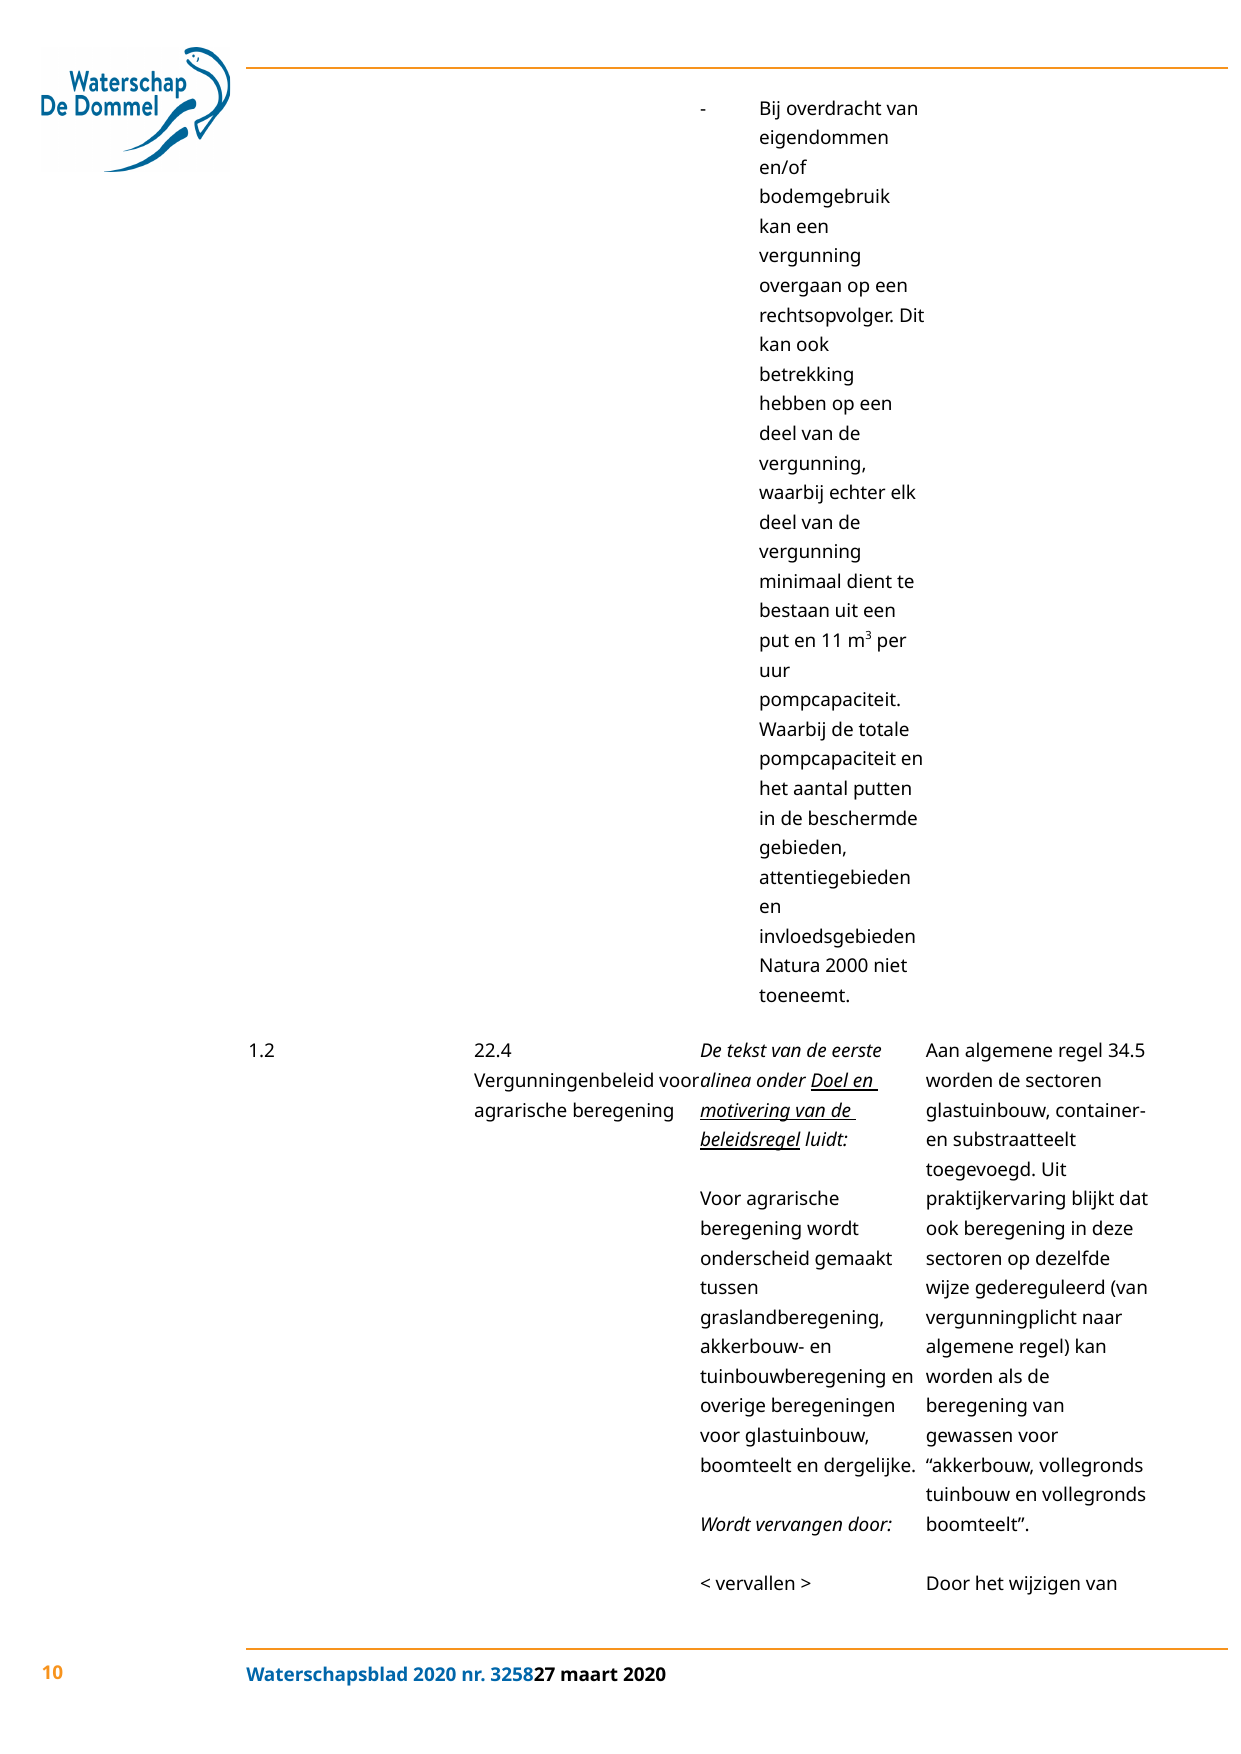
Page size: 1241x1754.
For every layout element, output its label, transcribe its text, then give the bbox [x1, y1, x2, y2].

table_cell 22.4 Vergunningenbeleid voor agrarische beregening [474, 1038, 700, 1596]
table_cell Aan algemene regel 34.5 worden de sectoren glastuinbouw, container- en substraatteelt toegevoegd. Uit praktijkervaring blijkt dat ook beregening in deze sectoren op dezelfde wijze gedereguleerd (van vergunningplicht naar algemene regel) kan worden als de beregening van gewassen voor “akkerbouw, vollegronds tuinbouw en vollegronds boomteelt”. Door het wijzigen van [926, 1038, 1152, 1596]
table_cell [474, 95, 700, 1038]
picture [45, 99, 51, 111]
table_cell [926, 95, 1152, 1038]
picture [41, 47, 231, 172]
table_cell De tekst van de eerste alinea onder Doel en motivering van de beleidsregel luidt: Voor agrarische beregening wordt onderscheid gemaakt tussen graslandberegening, akkerbouw- en tuinbouwberegening en overige beregeningen voor glastuinbouw, boomteelt en dergelijke. Wordt vervangen door: < vervallen > [700, 1038, 926, 1596]
picture [204, 47, 231, 76]
table_cell Bij overdracht van eigendommen en/of bodemgebruik kan een vergunning overgaan op een rechtsopvolger. Dit kan ook betrekking hebben op een deel van de vergunning, waarbij echter elk deel van de vergunning minimaal dient te bestaan uit een put en 11 m3 per uur pompcapaciteit. Waarbij de totale pompcapaciteit en het aantal putten in de beschermde gebieden, attentiegebieden en invloedsgebieden Natura 2000 niet toeneemt. [700, 95, 926, 1038]
table_cell [248, 95, 474, 1038]
table_cell 1.2 [248, 1038, 474, 1596]
picture [198, 118, 210, 131]
